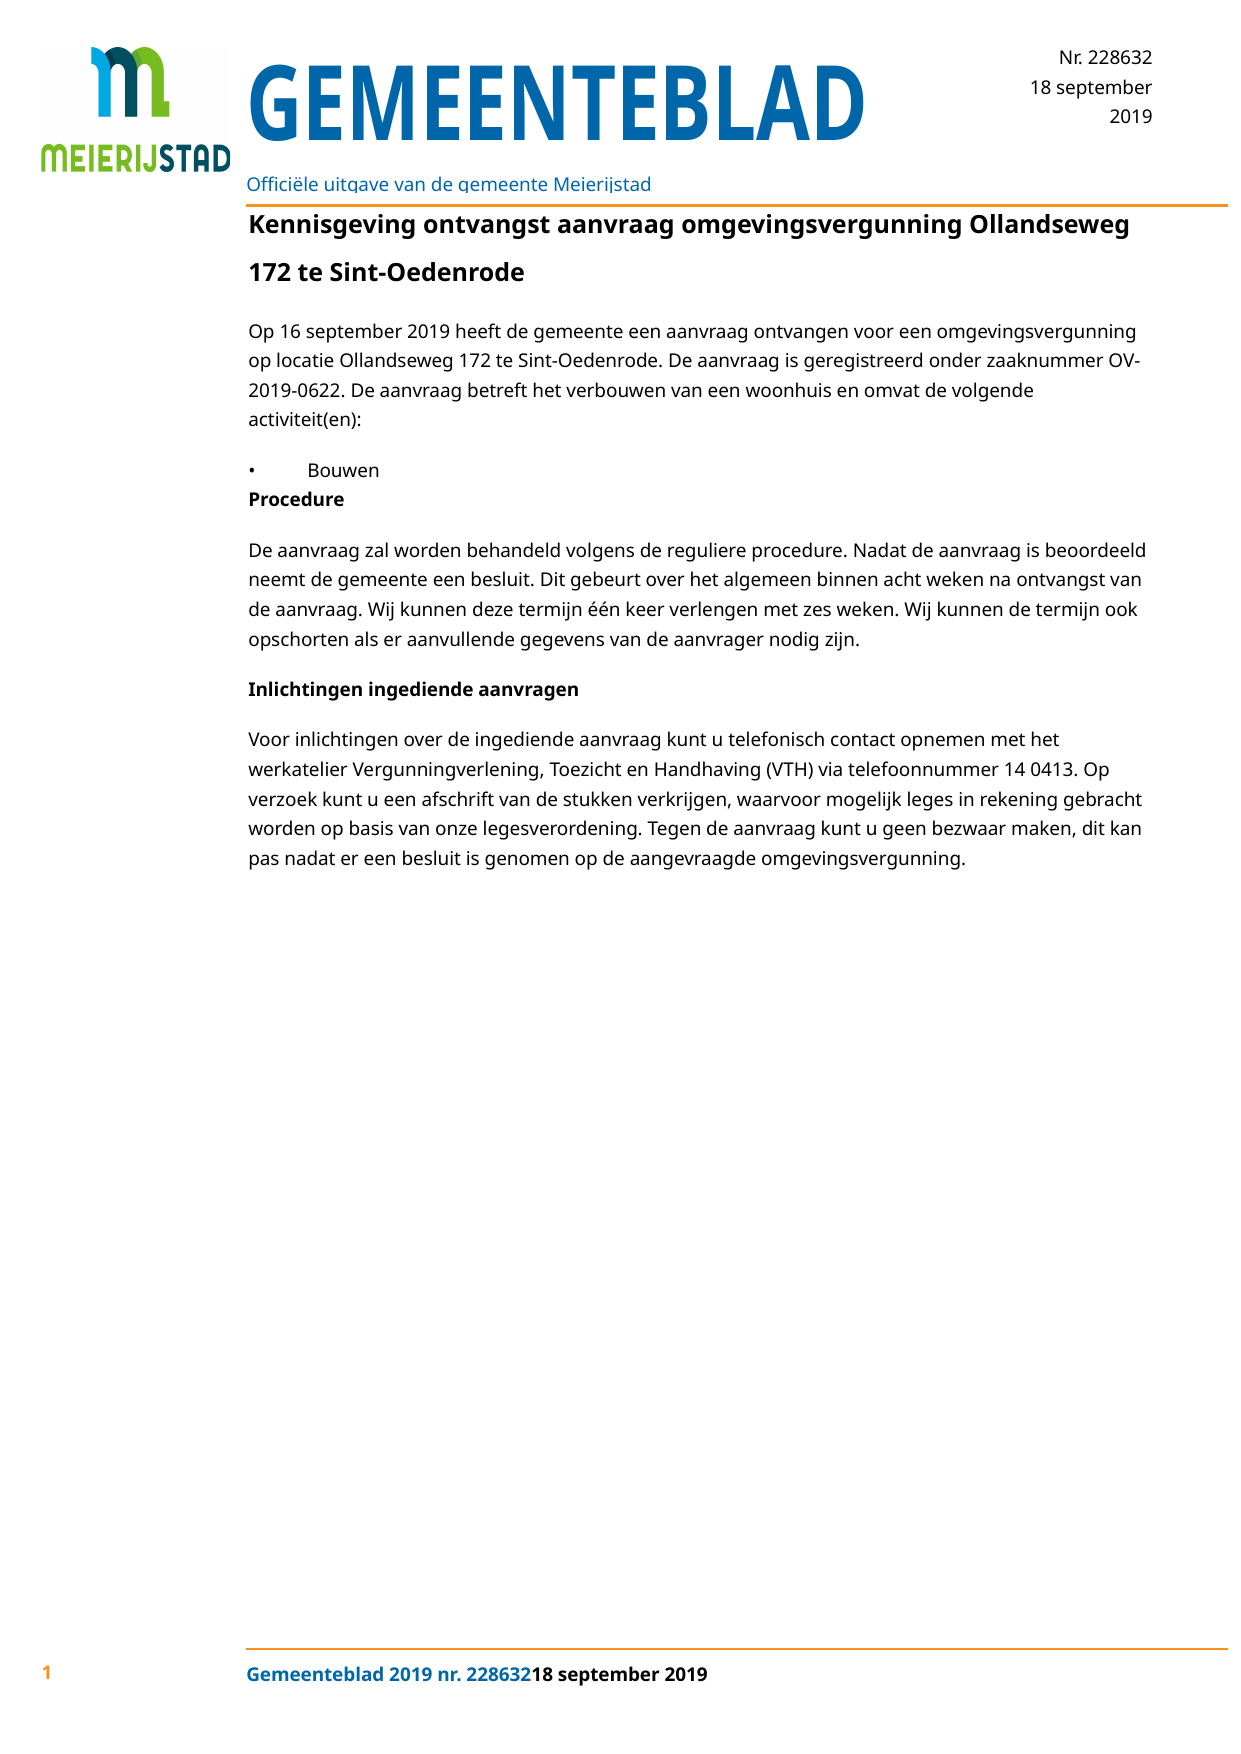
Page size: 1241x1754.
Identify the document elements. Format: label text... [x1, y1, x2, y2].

list Bouwen [248, 457, 1152, 483]
text Inlichtingen ingediende aanvragen [248, 676, 1152, 702]
text Kennisgeving ontvangst aanvraag omgevingsvergunning Ollandseweg 172 te Sint-Oedenrode [248, 207, 1152, 288]
picture [41, 47, 231, 172]
text Op 16 september 2019 heeft de gemeente een aanvraag ontvangen voor een omgevingsvergunning op locatie Ollandseweg 172 te Sint-Oedenrode. De aanvraag is geregistreerd onder zaaknummer OV-2019-0622. De aanvraag betreft het verbouwen van een woonhuis en omvat de volgende activiteit(en): [248, 318, 1152, 432]
text Procedure [248, 487, 1152, 512]
text Voor inlichtingen over de ingediende aanvraag kunt u telefonisch contact opnemen met het werkatelier Vergunningverlening, Toezicht en Handhaving (VTH) via telefoonnummer 14 0413. Op verzoek kunt u een afschrift van de stukken verkrijgen, waarvoor mogelijk leges in rekening gebracht worden op basis van onze legesverordening. Tegen de aanvraag kunt u geen bezwaar maken, dit kan pas nadat er een besluit is genomen op de aangevraagde omgevingsvergunning. [248, 727, 1152, 871]
text De aanvraag zal worden behandeld volgens de reguliere procedure. Nadat de aanvraag is beoordeeld neemt de gemeente een besluit. Dit gebeurt over het algemeen binnen acht weken na ontvangst van de aanvraag. Wij kunnen deze termijn één keer verlengen met zes weken. Wij kunnen de termijn ook opschorten als er aanvullende gegevens van de aanvrager nodig zijn. [248, 537, 1152, 652]
